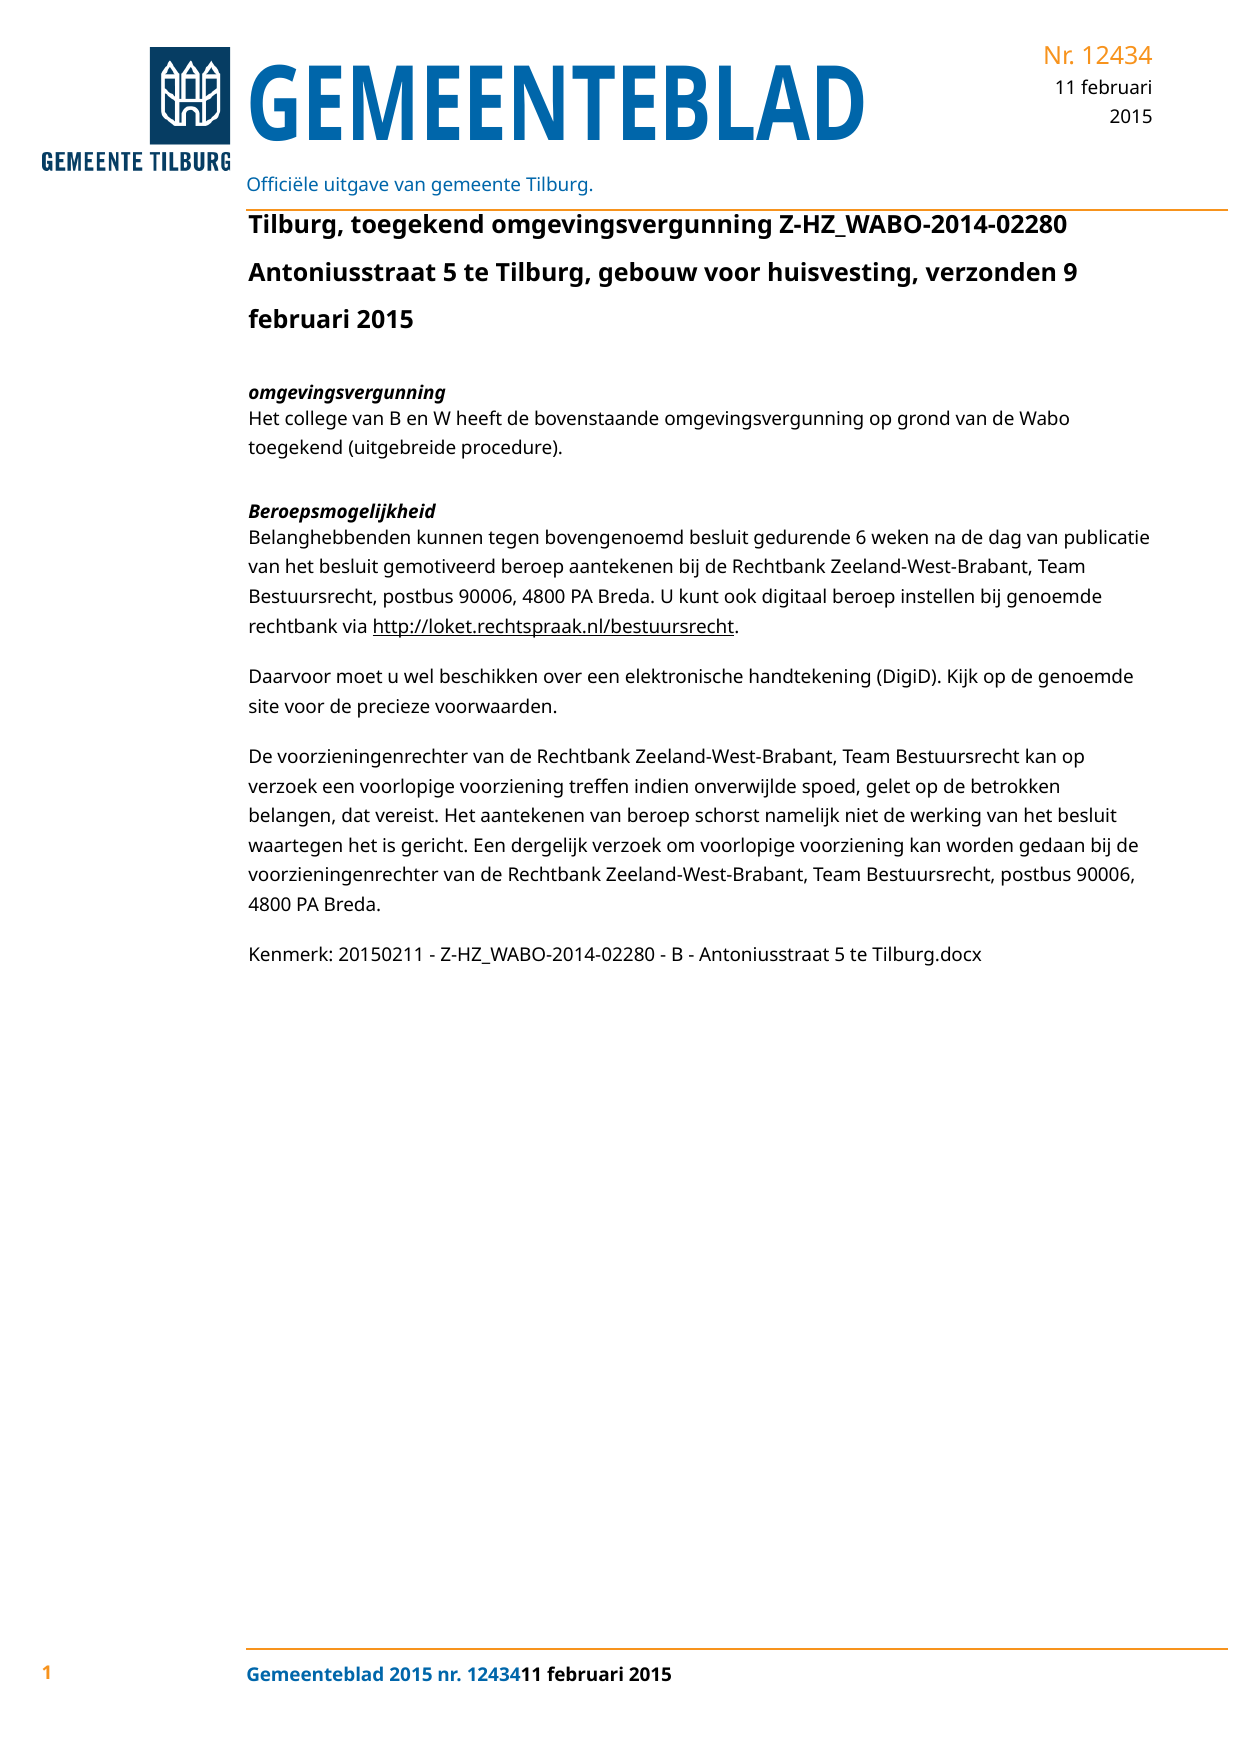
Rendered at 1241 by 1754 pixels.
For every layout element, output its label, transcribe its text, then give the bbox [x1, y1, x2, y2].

text De voorzieningenrechter van de Rechtbank Zeeland-West-Brabant, Team Bestuursrecht kan op verzoek een voorlopige voorziening treffen indien onverwijlde spoed, gelet op de betrokken belangen, dat vereist. Het aantekenen van beroep schorst namelijk niet de werking van het besluit waartegen het is gericht. Een dergelijk verzoek om voorlopige voorziening kan worden gedaan bij de voorzieningenrechter van de Rechtbank Zeeland-West-Brabant, Team Bestuursrecht, postbus 90006, 4800 PA Breda. [248, 743, 1152, 917]
text Tilburg, toegekend omgevingsvergunning Z-HZ_WABO-2014-02280 Antoniusstraat 5 te Tilburg, gebouw voor huisvesting, verzonden 9 februari 2015 [248, 211, 1152, 336]
text Het college van B en W heeft de bovenstaande omgevingsvergunning op grond van de Wabo toegekend (uitgebreide procedure). [248, 405, 1152, 460]
text Belanghebbenden kunnen tegen bovengenoemd besluit gedurende 6 weken na de dag van publicatie van het besluit gemotiveerd beroep aantekenen bij de Rechtbank Zeeland-West-Brabant, Team Bestuursrecht, postbus 90006, 4800 PA Breda. U kunt ook digitaal beroep instellen bij genoemde rechtbank via http://loket.rechtspraak.nl/bestuursrecht. [248, 524, 1152, 638]
text Daarvoor moet u wel beschikken over een elektronische handtekening (DigiD). Kijk op de genoemde site voor de precieze voorwaarden. [248, 663, 1152, 718]
text Kenmerk: 20150211 - Z-HZ_WABO-2014-02280 - B - Antoniusstraat 5 te Tilburg.docx [248, 942, 1152, 967]
text omgevingsvergunning [248, 379, 1152, 405]
picture [41, 47, 231, 172]
text Beroepsmogelijkheid [248, 498, 1152, 524]
